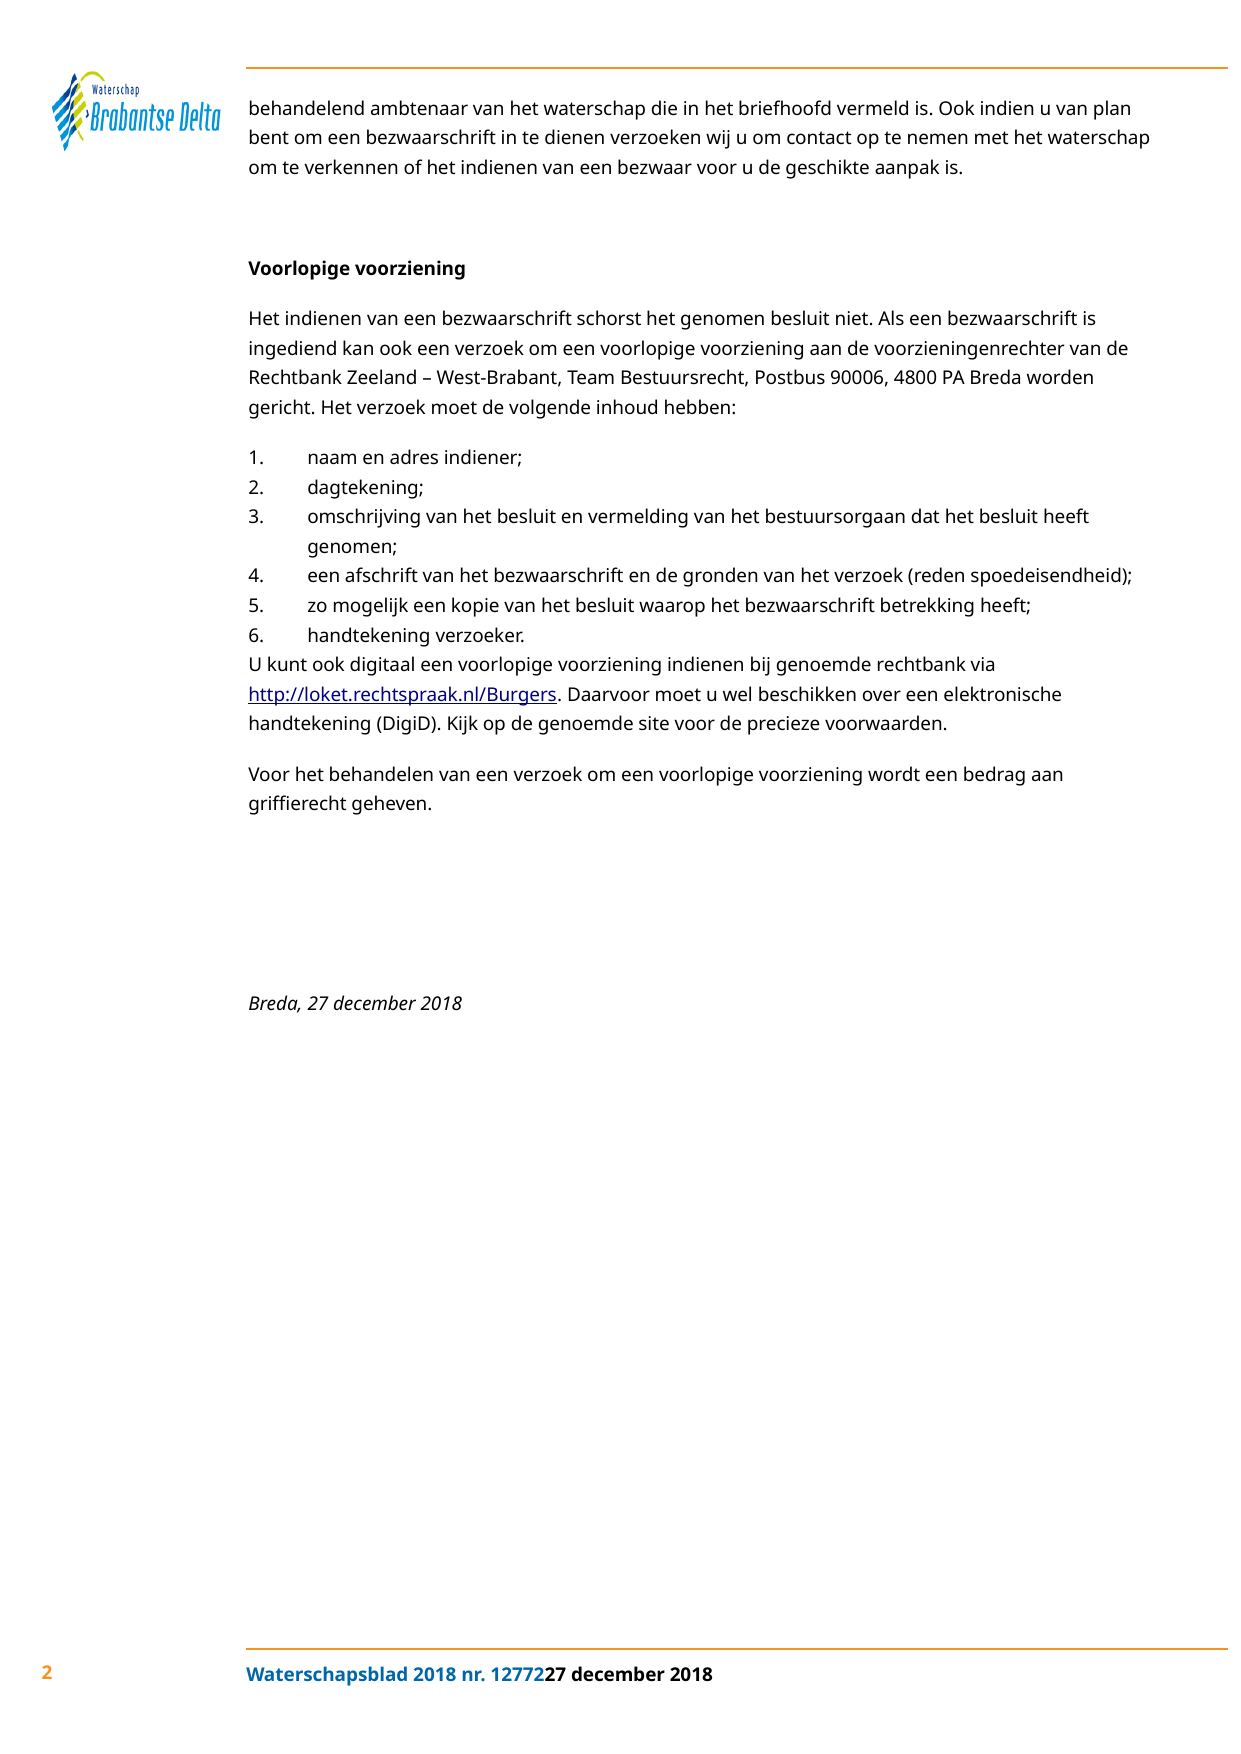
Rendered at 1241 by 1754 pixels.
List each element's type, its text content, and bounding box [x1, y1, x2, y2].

list een afschrift van het bezwaarschrift en de gronden van het verzoek (reden spoedeisendheid); [248, 563, 1152, 588]
text Het indienen van een bezwaarschrift schorst het genomen besluit niet. Als een bezwaarschrift is ingediend kan ook een verzoek om een voorlopige voorziening aan de voorzieningenrechter van de Rechtbank Zeeland – West-Brabant, Team Bestuursrecht, Postbus 90006, 4800 PA Breda worden gericht. Het verzoek moet de volgende inhoud hebben: [248, 305, 1152, 420]
picture [41, 47, 231, 172]
text Breda, 27 december 2018 [248, 990, 1152, 1015]
text Voorlopige voorziening [248, 255, 1152, 281]
text Voor het behandelen van een verzoek om een voorlopige voorziening wordt een bedrag aan griffierecht geheven. [248, 761, 1152, 816]
list omschrijving van het besluit en vermelding van het bestuursorgaan dat het besluit heeft genomen; [248, 503, 1152, 559]
text U kunt ook digitaal een voorlopige voorziening indienen bij genoemde rechtbank via http://loket.rechtspraak.nl/Burgers. Daarvoor moet u wel beschikken over een elektronische handtekening (DigiD). Kijk op de genoemde site voor de precieze voorwaarden. [248, 651, 1152, 736]
list dagtekening; [248, 474, 1152, 500]
list zo mogelijk een kopie van het besluit waarop het bezwaarschrift betrekking heeft; [248, 592, 1152, 618]
text behandelend ambtenaar van het waterschap die in het briefhoofd vermeld is. Ook indien u van plan bent om een bezwaarschrift in te dienen verzoeken wij u om contact op te nemen met het waterschap om te verkennen of het indienen van een bezwaar voor u de geschikte aanpak is. [248, 95, 1152, 180]
list handtekening verzoeker. [248, 622, 1152, 648]
list naam en adres indiener; [248, 444, 1152, 470]
